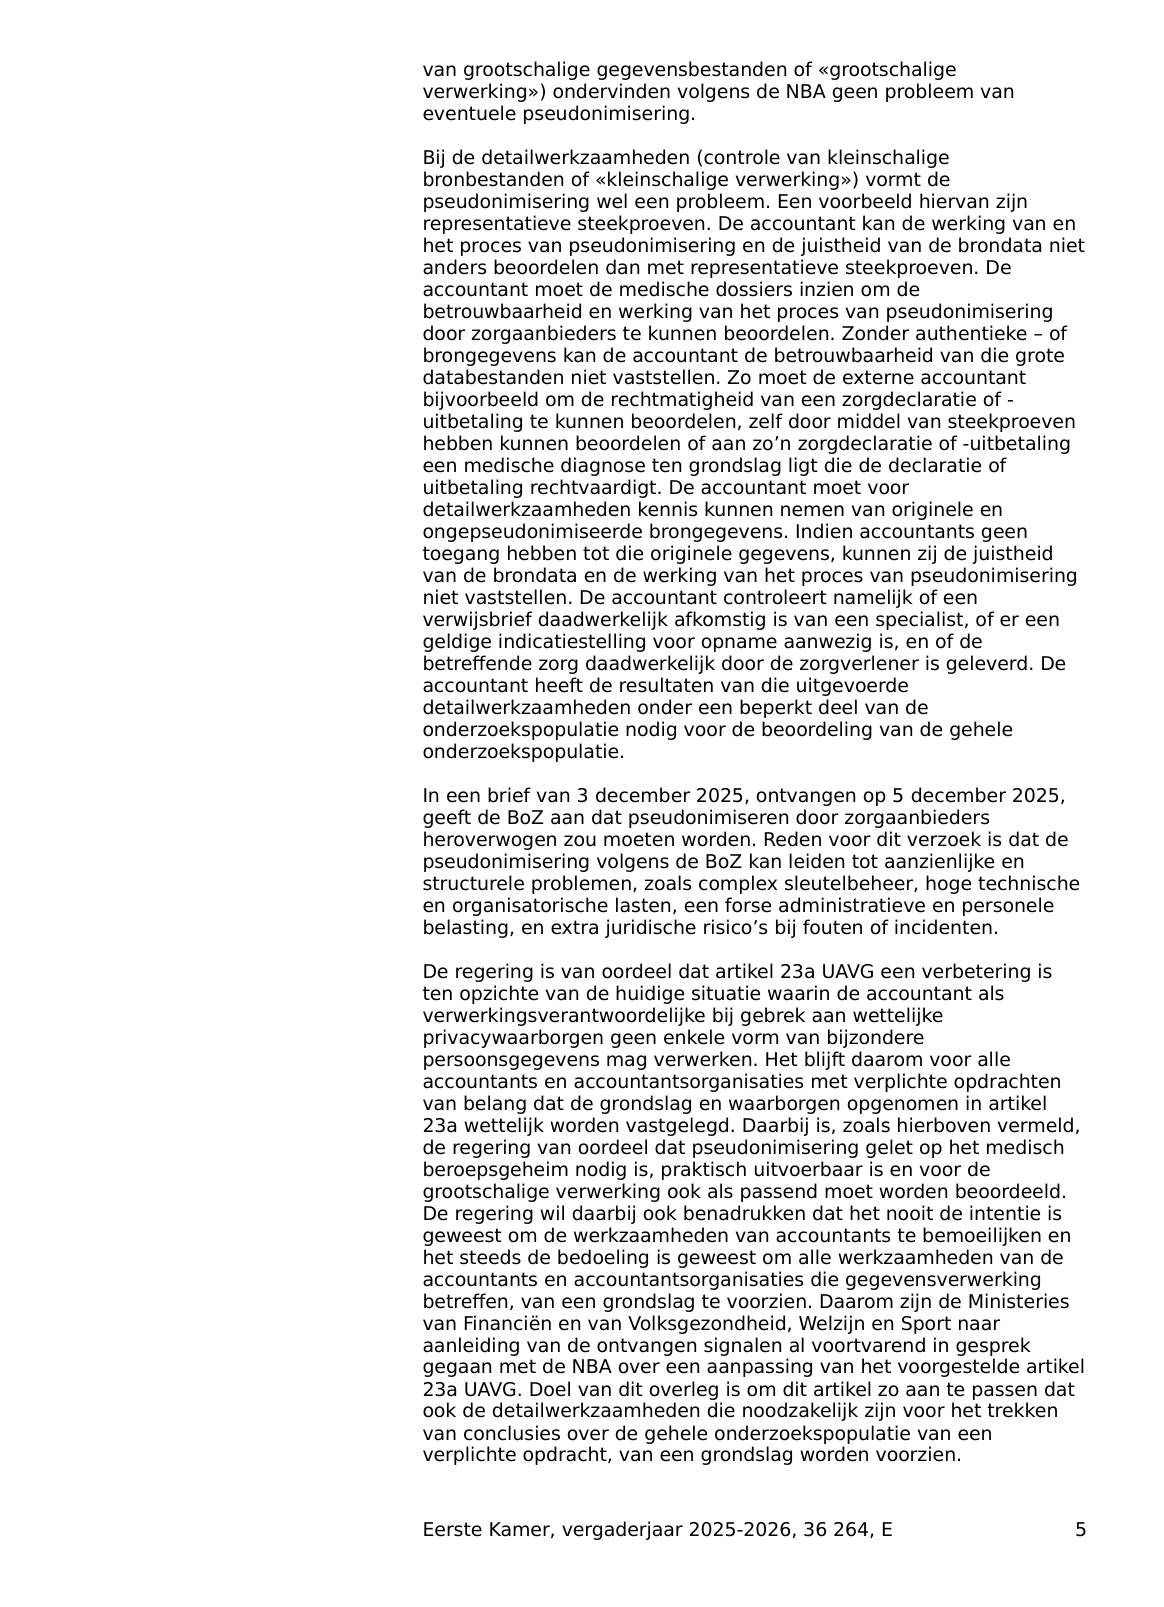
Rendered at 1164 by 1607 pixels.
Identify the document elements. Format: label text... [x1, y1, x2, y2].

text In een brief van 3 december 2025, ontvangen op 5 december 2025, geeft de BoZ aan dat pseudonimiseren door zorgaanbieders heroverwogen zou moeten worden. Reden voor dit verzoek is dat de pseudonimisering volgens de BoZ kan leiden tot aanzienlijke en structurele problemen, zoals complex sleutelbeheer, hoge technische en organisatorische lasten, een forse administratieve en personele belasting, en extra juridische risico’s bij fouten of incidenten. [422, 785, 1087, 939]
text Bij de detailwerkzaamheden (controle van kleinschalige bronbestanden of «kleinschalige verwerking») vormt de pseudonimisering wel een probleem. Een voorbeeld hiervan zijn representatieve steekproeven. De accountant kan de werking van en het proces van pseudonimisering en de juistheid van de brondata niet anders beoordelen dan met representatieve steekproeven. De accountant moet de medische dossiers inzien om de betrouwbaarheid en werking van het proces van pseudonimisering door zorgaanbieders te kunnen beoordelen. Zonder authentieke – of brongegevens kan de accountant de betrouwbaarheid van die grote databestanden niet vaststellen. Zo moet de externe accountant bijvoorbeeld om de rechtmatigheid van een zorgdeclaratie of -uitbetaling te kunnen beoordelen, zelf door middel van steekproeven hebben kunnen beoordelen of aan zo’n zorgdeclaratie of -uitbetaling een medische diagnose ten grondslag ligt die de declaratie of uitbetaling rechtvaardigt. De accountant moet voor detailwerkzaamheden kennis kunnen nemen van originele en ongepseudonimiseerde brongegevens. Indien accountants geen toegang hebben tot die originele gegevens, kunnen zij de juistheid van de brondata en de werking van het proces van pseudonimisering niet vaststellen. De accountant controleert namelijk of een verwijsbrief daadwerkelijk afkomstig is van een specialist, of er een geldige indicatiestelling voor opname aanwezig is, en of de betreffende zorg daadwerkelijk door de zorgverlener is geleverd. De accountant heeft de resultaten van die uitgevoerde detailwerkzaamheden onder een beperkt deel van de onderzoekspopulatie nodig voor de beoordeling van de gehele onderzoekspopulatie. [422, 147, 1087, 763]
text van grootschalige gegevensbestanden of «grootschalige verwerking») ondervinden volgens de NBA geen probleem van eventuele pseudonimisering. [422, 59, 1087, 125]
text De regering is van oordeel dat artikel 23a UAVG een verbetering is ten opzichte van de huidige situatie waarin de accountant als verwerkingsverantwoordelijke bij gebrek aan wettelijke privacywaarborgen geen enkele vorm van bijzondere persoonsgegevens mag verwerken. Het blijft daarom voor alle accountants en accountantsorganisaties met verplichte opdrachten van belang dat de grondslag en waarborgen opgenomen in artikel 23a wettelijk worden vastgelegd. Daarbij is, zoals hierboven vermeld, de regering van oordeel dat pseudonimisering gelet op het medisch beroepsgeheim nodig is, praktisch uitvoerbaar is en voor de grootschalige verwerking ook als passend moet worden beoordeeld. De regering wil daarbij ook benadrukken dat het nooit de intentie is geweest om de werkzaamheden van accountants te bemoeilijken en het steeds de bedoeling is geweest om alle werkzaamheden van de accountants en accountantsorganisaties die gegevensverwerking betreffen, van een grondslag te voorzien. Daarom zijn de Ministeries van Financiën en van Volksgezondheid, Welzijn en Sport naar aanleiding van de ontvangen signalen al voortvarend in gesprek gegaan met de NBA over een aanpassing van het voorgestelde artikel 23a UAVG. Doel van dit overleg is om dit artikel zo aan te passen dat ook de detailwerkzaamheden die noodzakelijk zijn voor het trekken van conclusies over de gehele onderzoekspopulatie van een verplichte opdracht, van een grondslag worden voorzien. [422, 961, 1087, 1466]
